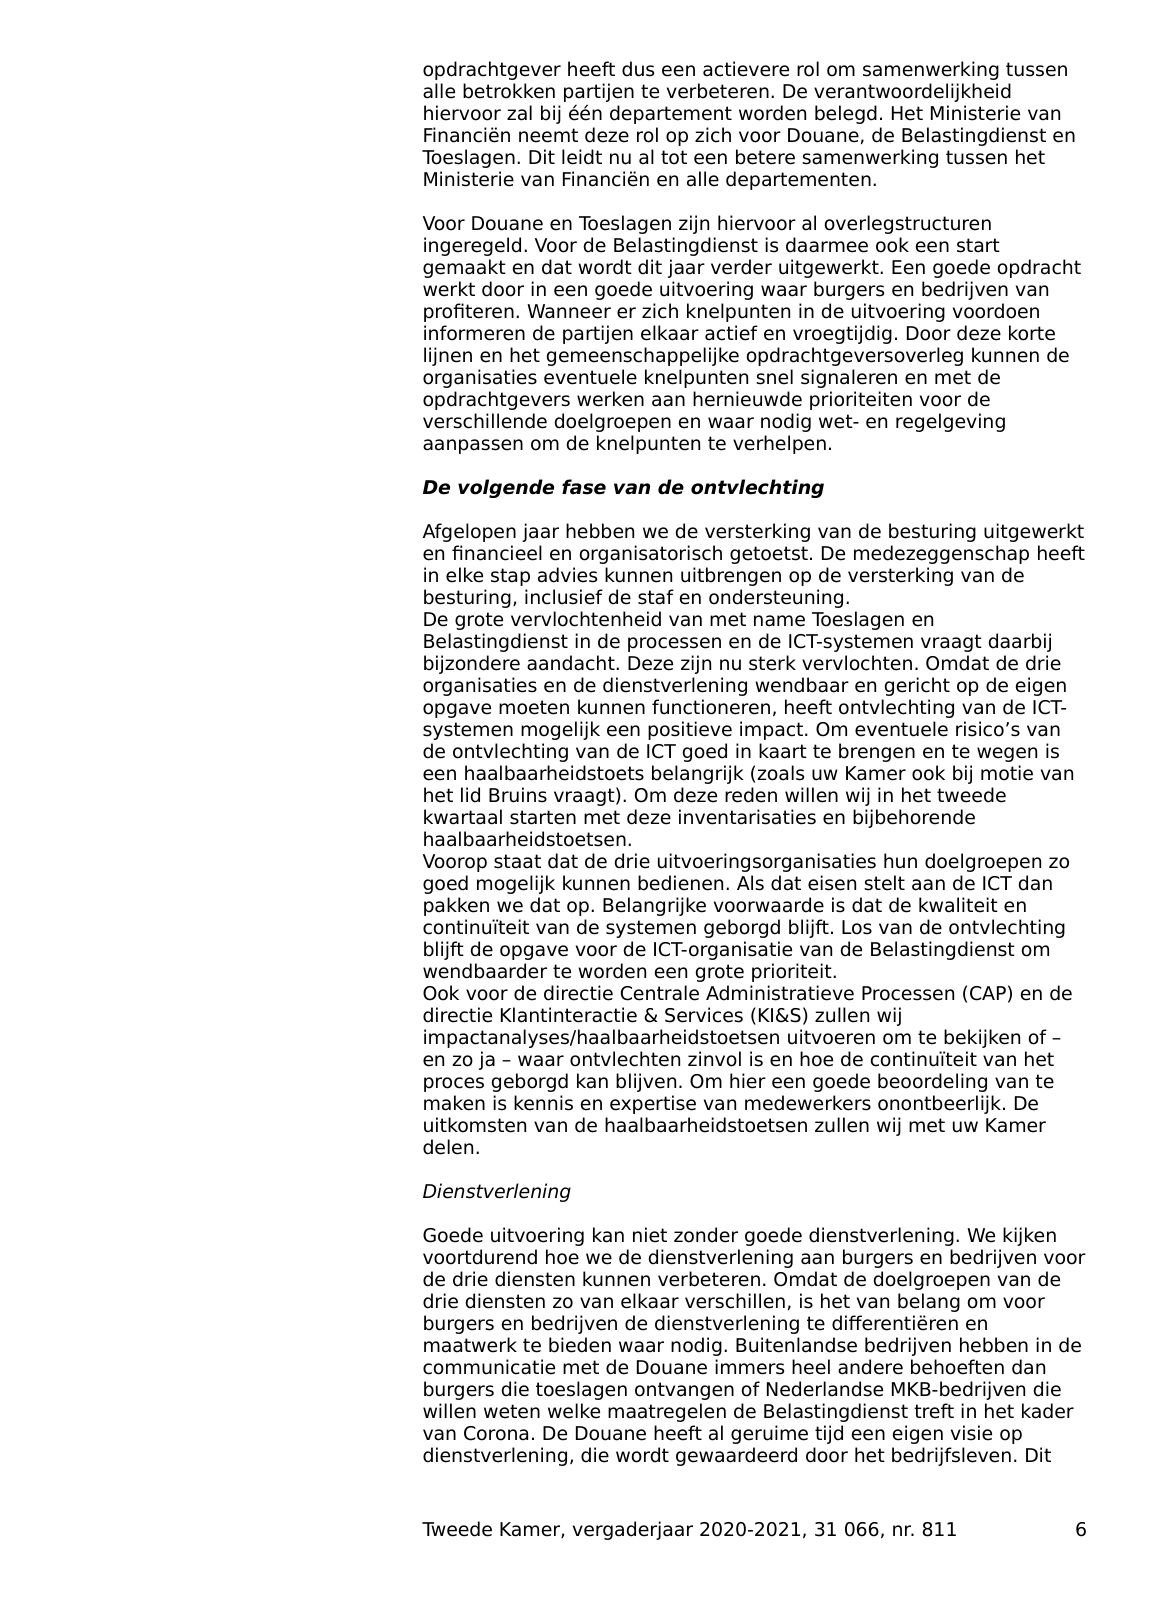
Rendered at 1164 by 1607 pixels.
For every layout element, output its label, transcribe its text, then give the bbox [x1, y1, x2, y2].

text Voorop staat dat de drie uitvoeringsorganisaties hun doelgroepen zo goed mogelijk kunnen bedienen. Als dat eisen stelt aan de ICT dan pakken we dat op. Belangrijke voorwaarde is dat de kwaliteit en continuïteit van de systemen geborgd blijft. Los van de ontvlechting blijft de opgave voor de ICT-organisatie van de Belastingdienst om wendbaarder te worden een grote prioriteit. [422, 851, 1087, 983]
text Goede uitvoering kan niet zonder goede dienstverlening. We kijken voortdurend hoe we de dienstverlening aan burgers en bedrijven voor de drie diensten kunnen verbeteren. Omdat de doelgroepen van de drie diensten zo van elkaar verschillen, is het van belang om voor burgers en bedrijven de dienstverlening te differentiëren en maatwerk te bieden waar nodig. Buitenlandse bedrijven hebben in de communicatie met de Douane immers heel andere behoeften dan burgers die toeslagen ontvangen of Nederlandse MKB-bedrijven die willen weten welke maatregelen de Belastingdienst treft in het kader van Corona. De Douane heeft al geruime tijd een eigen visie op dienstverlening, die wordt gewaardeerd door het bedrijfsleven. Dit [422, 1225, 1087, 1467]
text Ook voor de directie Centrale Administratieve Processen (CAP) en de directie Klantinteractie & Services (KI&S) zullen wij impactanalyses/haalbaarheidstoetsen uitvoeren om te bekijken of – en zo ja – waar ontvlechten zinvol is en hoe de continuïteit van het proces geborgd kan blijven. Om hier een goede beoordeling van te maken is kennis en expertise van medewerkers onontbeerlijk. De uitkomsten van de haalbaarheidstoetsen zullen wij met uw Kamer delen. [422, 983, 1087, 1159]
text Voor Douane en Toeslagen zijn hiervoor al overlegstructuren ingeregeld. Voor de Belastingdienst is daarmee ook een start gemaakt en dat wordt dit jaar verder uitgewerkt. Een goede opdracht werkt door in een goede uitvoering waar burgers en bedrijven van profiteren. Wanneer er zich knelpunten in de uitvoering voordoen informeren de partijen elkaar actief en vroegtijdig. Door deze korte lijnen en het gemeenschappelijke opdrachtgeversoverleg kunnen de organisaties eventuele knelpunten snel signaleren en met de opdrachtgevers werken aan hernieuwde prioriteiten voor de verschillende doelgroepen en waar nodig wet- en regelgeving aanpassen om de knelpunten te verhelpen. [422, 213, 1087, 455]
text De grote vervlochtenheid van met name Toeslagen en Belastingdienst in de processen en de ICT-systemen vraagt daarbij bijzondere aandacht. Deze zijn nu sterk vervlochten. Omdat de drie organisaties en de dienstverlening wendbaar en gericht op de eigen opgave moeten kunnen functioneren, heeft ontvlechting van de ICT-systemen mogelijk een positieve impact. Om eventuele risico’s van de ontvlechting van de ICT goed in kaart te brengen en te wegen is een haalbaarheidstoets belangrijk (zoals uw Kamer ook bij motie van het lid Bruins vraagt). Om deze reden willen wij in het tweede kwartaal starten met deze inventarisaties en bijbehorende haalbaarheidstoetsen. [422, 609, 1087, 851]
text Afgelopen jaar hebben we de versterking van de besturing uitgewerkt en financieel en organisatorisch getoetst. De medezeggenschap heeft in elke stap advies kunnen uitbrengen op de versterking van de besturing, inclusief de staf en ondersteuning. [422, 521, 1087, 609]
text opdrachtgever heeft dus een actievere rol om samenwerking tussen alle betrokken partijen te verbeteren. De verantwoordelijkheid hiervoor zal bij één departement worden belegd. Het Ministerie van Financiën neemt deze rol op zich voor Douane, de Belastingdienst en Toeslagen. Dit leidt nu al tot een betere samenwerking tussen het Ministerie van Financiën en alle departementen. [422, 59, 1087, 191]
subtitle Dienstverlening [422, 1181, 1087, 1203]
subtitle De volgende fase van de ontvlechting [422, 477, 1087, 499]
